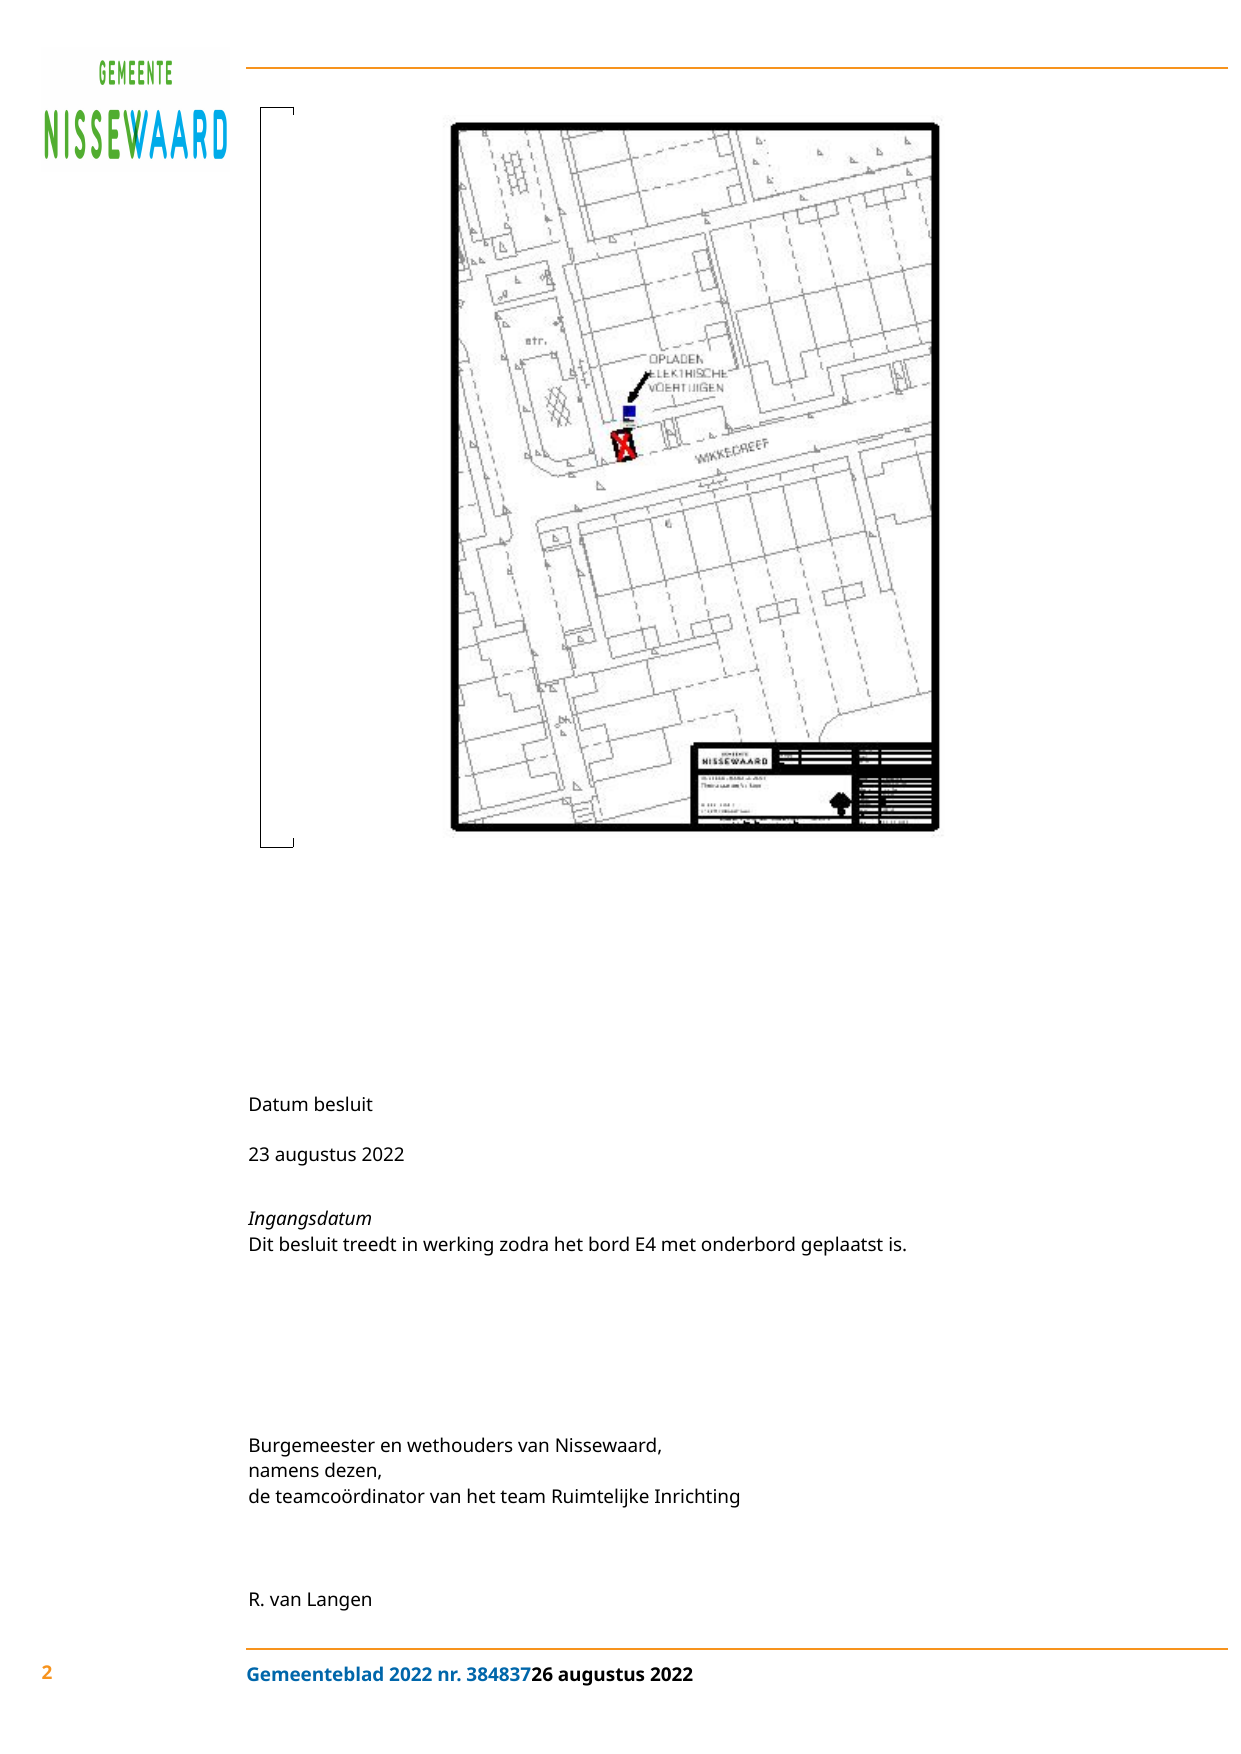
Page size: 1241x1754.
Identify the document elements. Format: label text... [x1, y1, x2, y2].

text Burgemeester en wethouders van Nissewaard, [248, 1432, 1152, 1458]
text Ingangsdatum [248, 1205, 1152, 1231]
text Dit besluit treedt in werking zodra het bord E4 met onderbord geplaatst is. [248, 1231, 1152, 1257]
text Datum besluit [248, 1091, 1152, 1116]
picture [268, 115, 1118, 838]
text de teamcoördinator van het team Ruimtelijke Inrichting [248, 1483, 1152, 1509]
picture [41, 47, 231, 172]
text R. van Langen [248, 1586, 1152, 1612]
text 23 augustus 2022 [248, 1141, 1152, 1167]
text namens dezen, [248, 1458, 1152, 1483]
